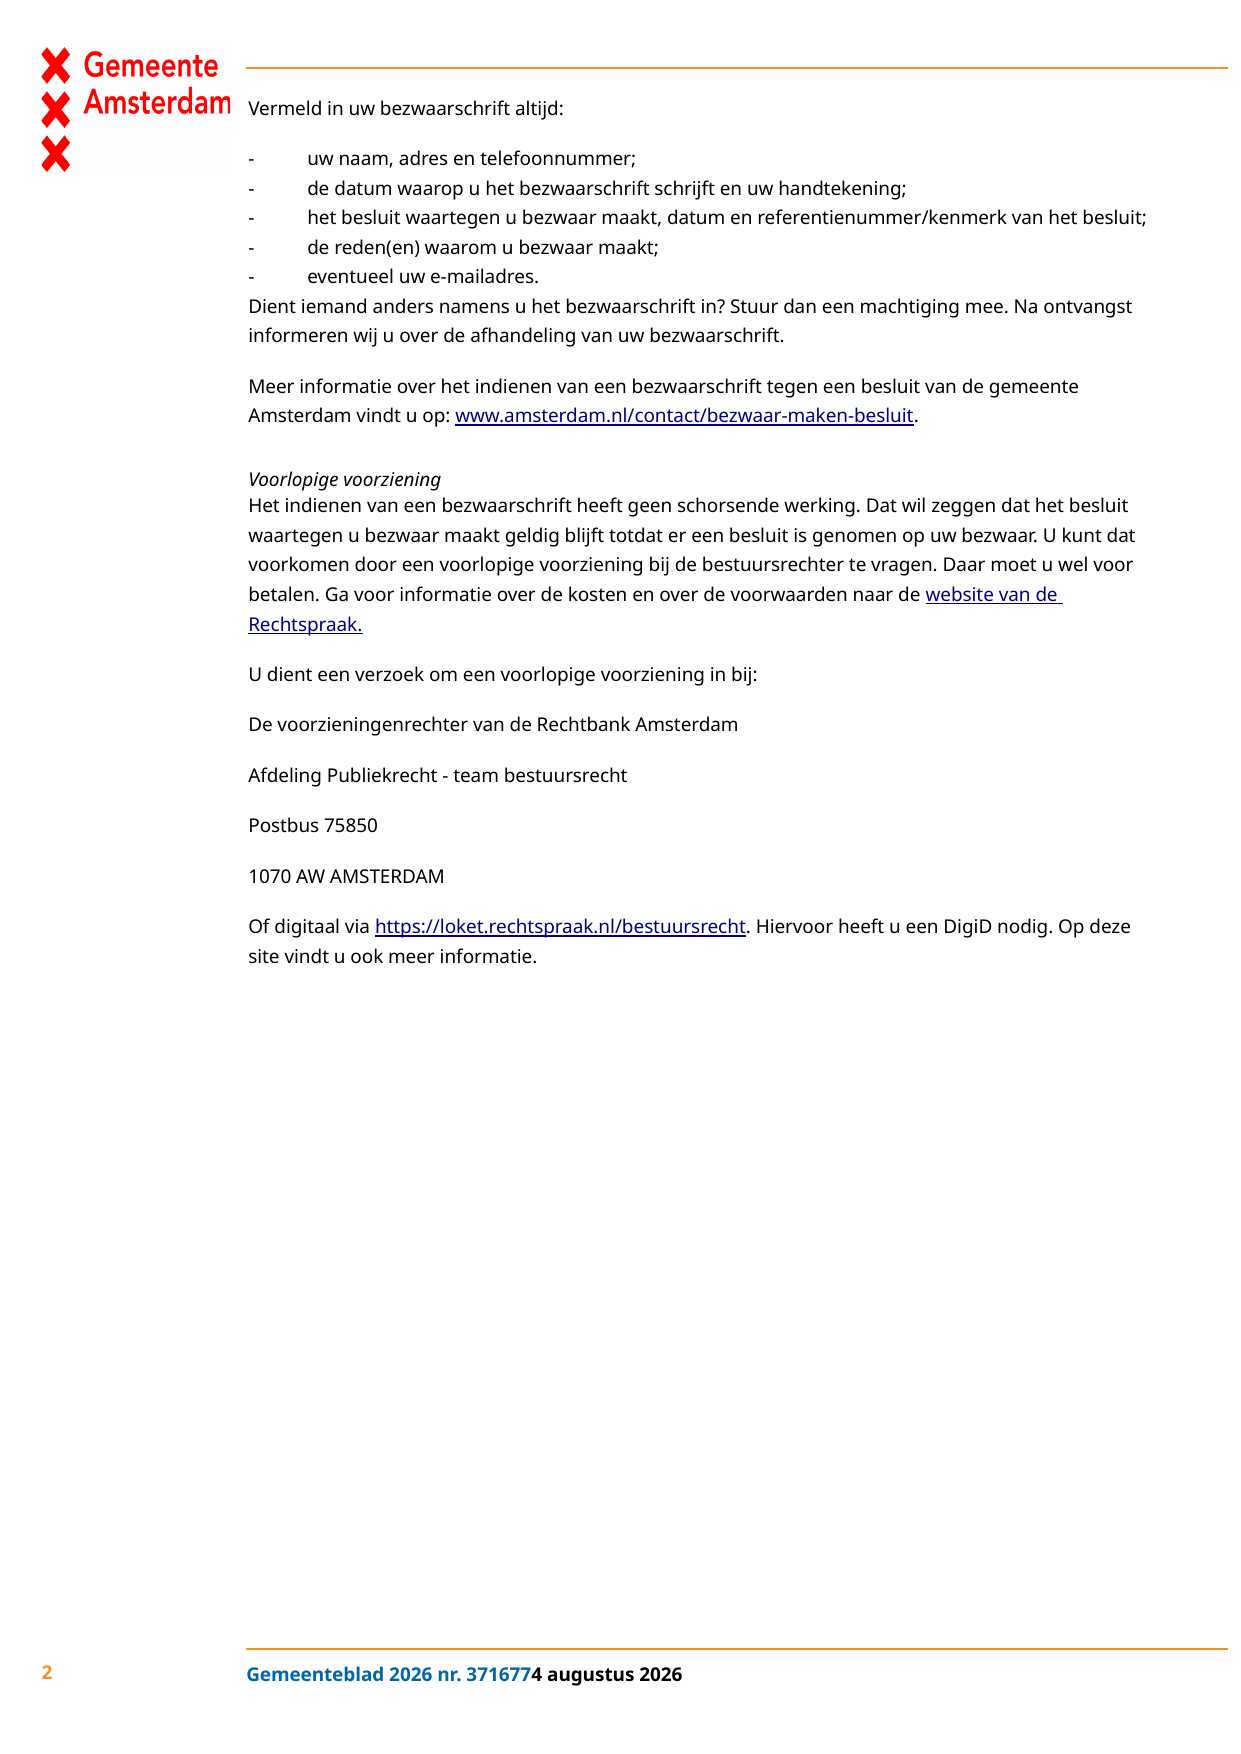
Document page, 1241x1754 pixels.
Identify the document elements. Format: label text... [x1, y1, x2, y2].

text Vermeld in uw bezwaarschrift altijd: [248, 95, 1152, 121]
text Voorlopige voorziening [248, 467, 1152, 492]
text 1070 AW AMSTERDAM [248, 863, 1152, 888]
list uw naam, adres en telefoonnummer; [248, 145, 1152, 171]
text Afdeling Publiekrecht - team bestuursrecht [248, 762, 1152, 788]
list de datum waarop u het bezwaarschrift schrijft en uw handtekening; [248, 175, 1152, 201]
text Dient iemand anders namens u het bezwaarschrift in? Stuur dan een machtiging mee. Na ontvangst informeren wij u over de afhandeling van uw bezwaarschrift. [248, 293, 1152, 348]
text Het indienen van een bezwaarschrift heeft geen schorsende werking. Dat wil zeggen dat het besluit waartegen u bezwaar maakt geldig blijft totdat er een besluit is genomen op uw bezwaar. U kunt dat voorkomen door een voorlopige voorziening bij de bestuursrechter te vragen. Daar moet u wel voor betalen. Ga voor informatie over de kosten en over de voorwaarden naar de website van de Rechtspraak. [248, 492, 1152, 636]
picture [41, 47, 231, 172]
list het besluit waartegen u bezwaar maakt, datum en referentienummer/kenmerk van het besluit; [248, 204, 1152, 230]
text U dient een verzoek om een voorlopige voorziening in bij: [248, 661, 1152, 687]
text Meer informatie over het indienen van een bezwaarschrift tegen een besluit van de gemeente Amsterdam vindt u op: www.amsterdam.nl/contact/bezwaar-maken-besluit. [248, 373, 1152, 428]
text Postbus 75850 [248, 812, 1152, 838]
list eventueel uw e-mailadres. [248, 263, 1152, 289]
text Of digitaal via https://loket.rechtspraak.nl/bestuursrecht. Hiervoor heeft u een DigiD nodig. Op deze site vindt u ook meer informatie. [248, 913, 1152, 968]
list de reden(en) waarom u bezwaar maakt; [248, 234, 1152, 260]
text De voorzieningenrechter van de Rechtbank Amsterdam [248, 712, 1152, 737]
